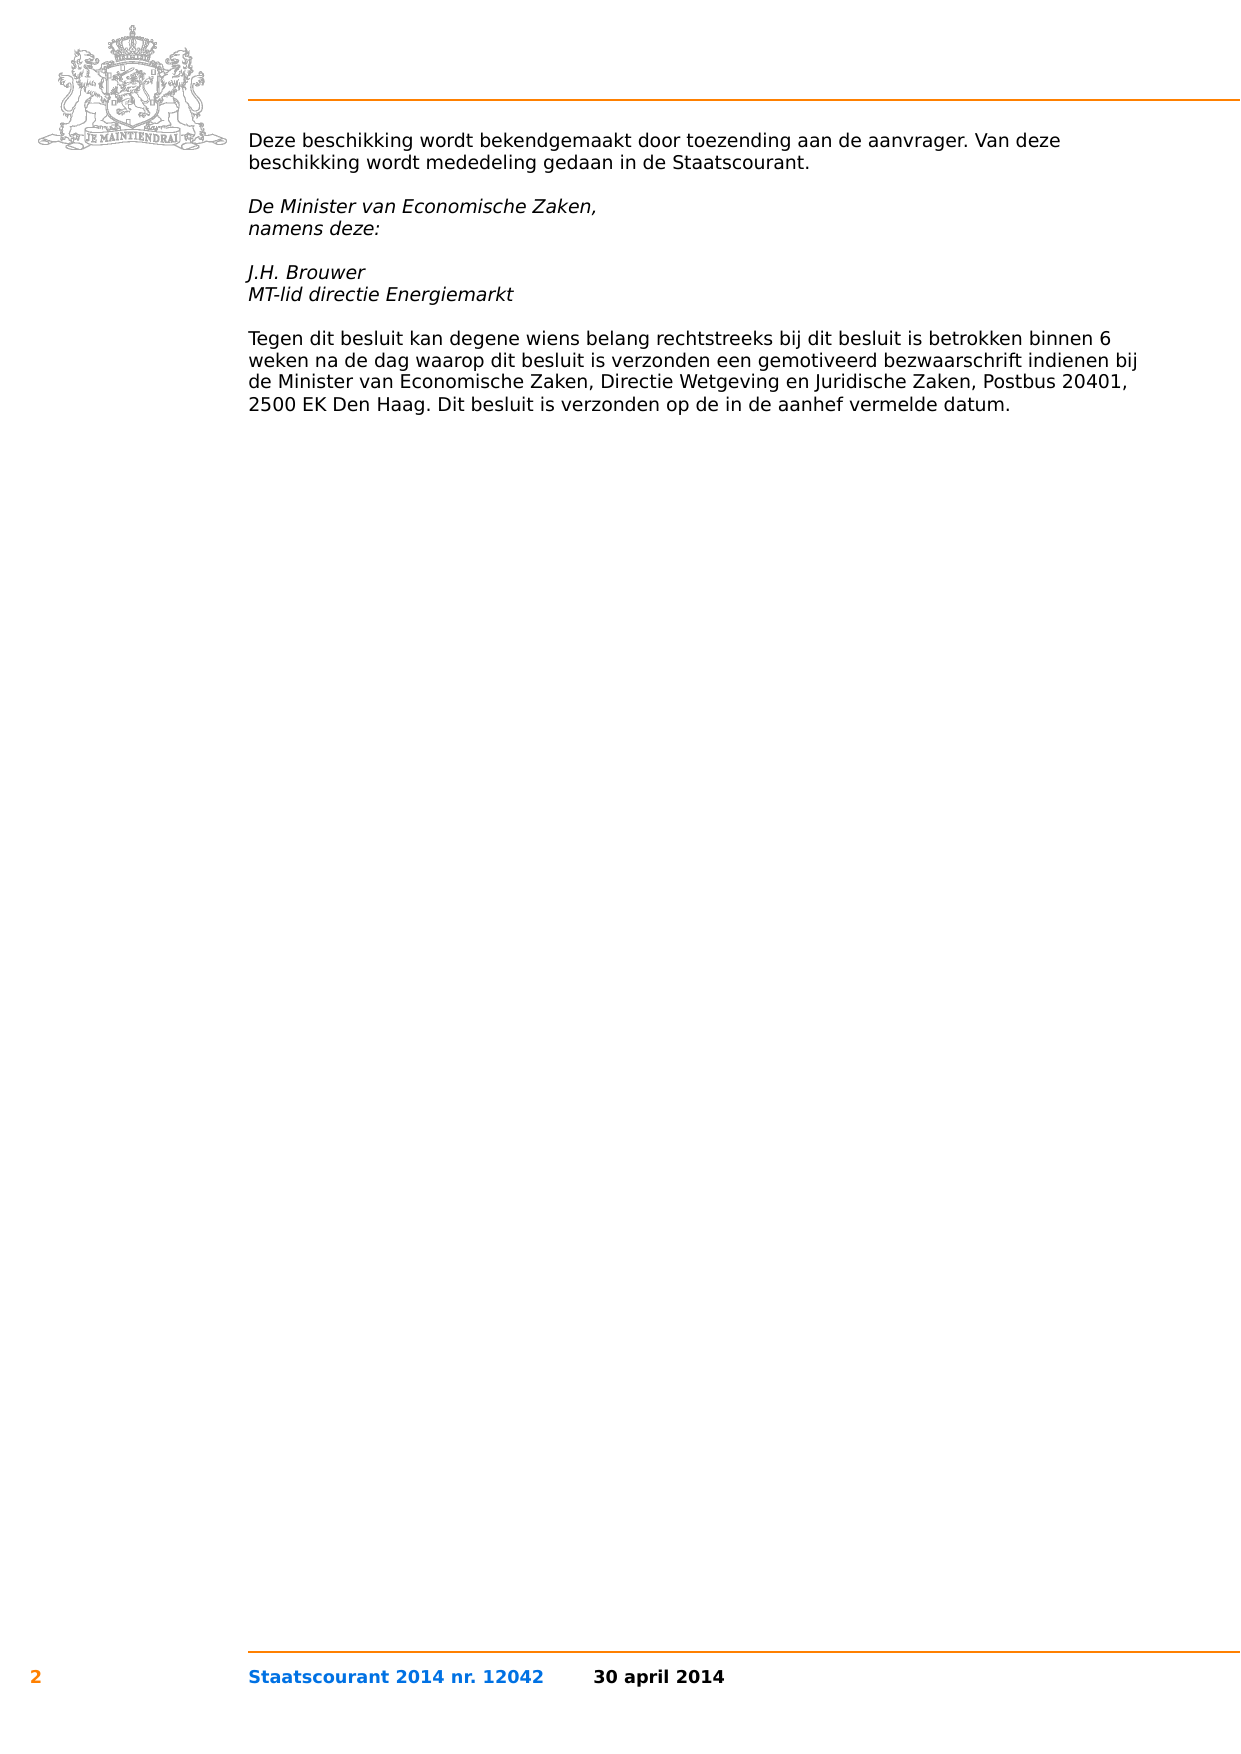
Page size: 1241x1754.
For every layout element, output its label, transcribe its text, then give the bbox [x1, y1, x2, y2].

text Deze beschikking wordt bekendgemaakt door toezending aan de aanvrager. Van deze beschikking wordt mededeling gedaan in de Staatscourant. [248, 130, 1163, 174]
picture [38, 25, 227, 150]
text Tegen dit besluit kan degene wiens belang rechtstreeks bij dit besluit is betrokken binnen 6 weken na de dag waarop dit besluit is verzonden een gemotiveerd bezwaarschrift indienen bij de Minister van Economische Zaken, Directie Wetgeving en Juridische Zaken, Postbus 20401, 2500 EK Den Haag. Dit besluit is verzonden op de in de aanhef vermelde datum. [248, 327, 1163, 415]
text De Minister van Economische Zaken, namens deze: J.H. Brouwer MT-lid directie Energiemarkt [248, 196, 1163, 306]
